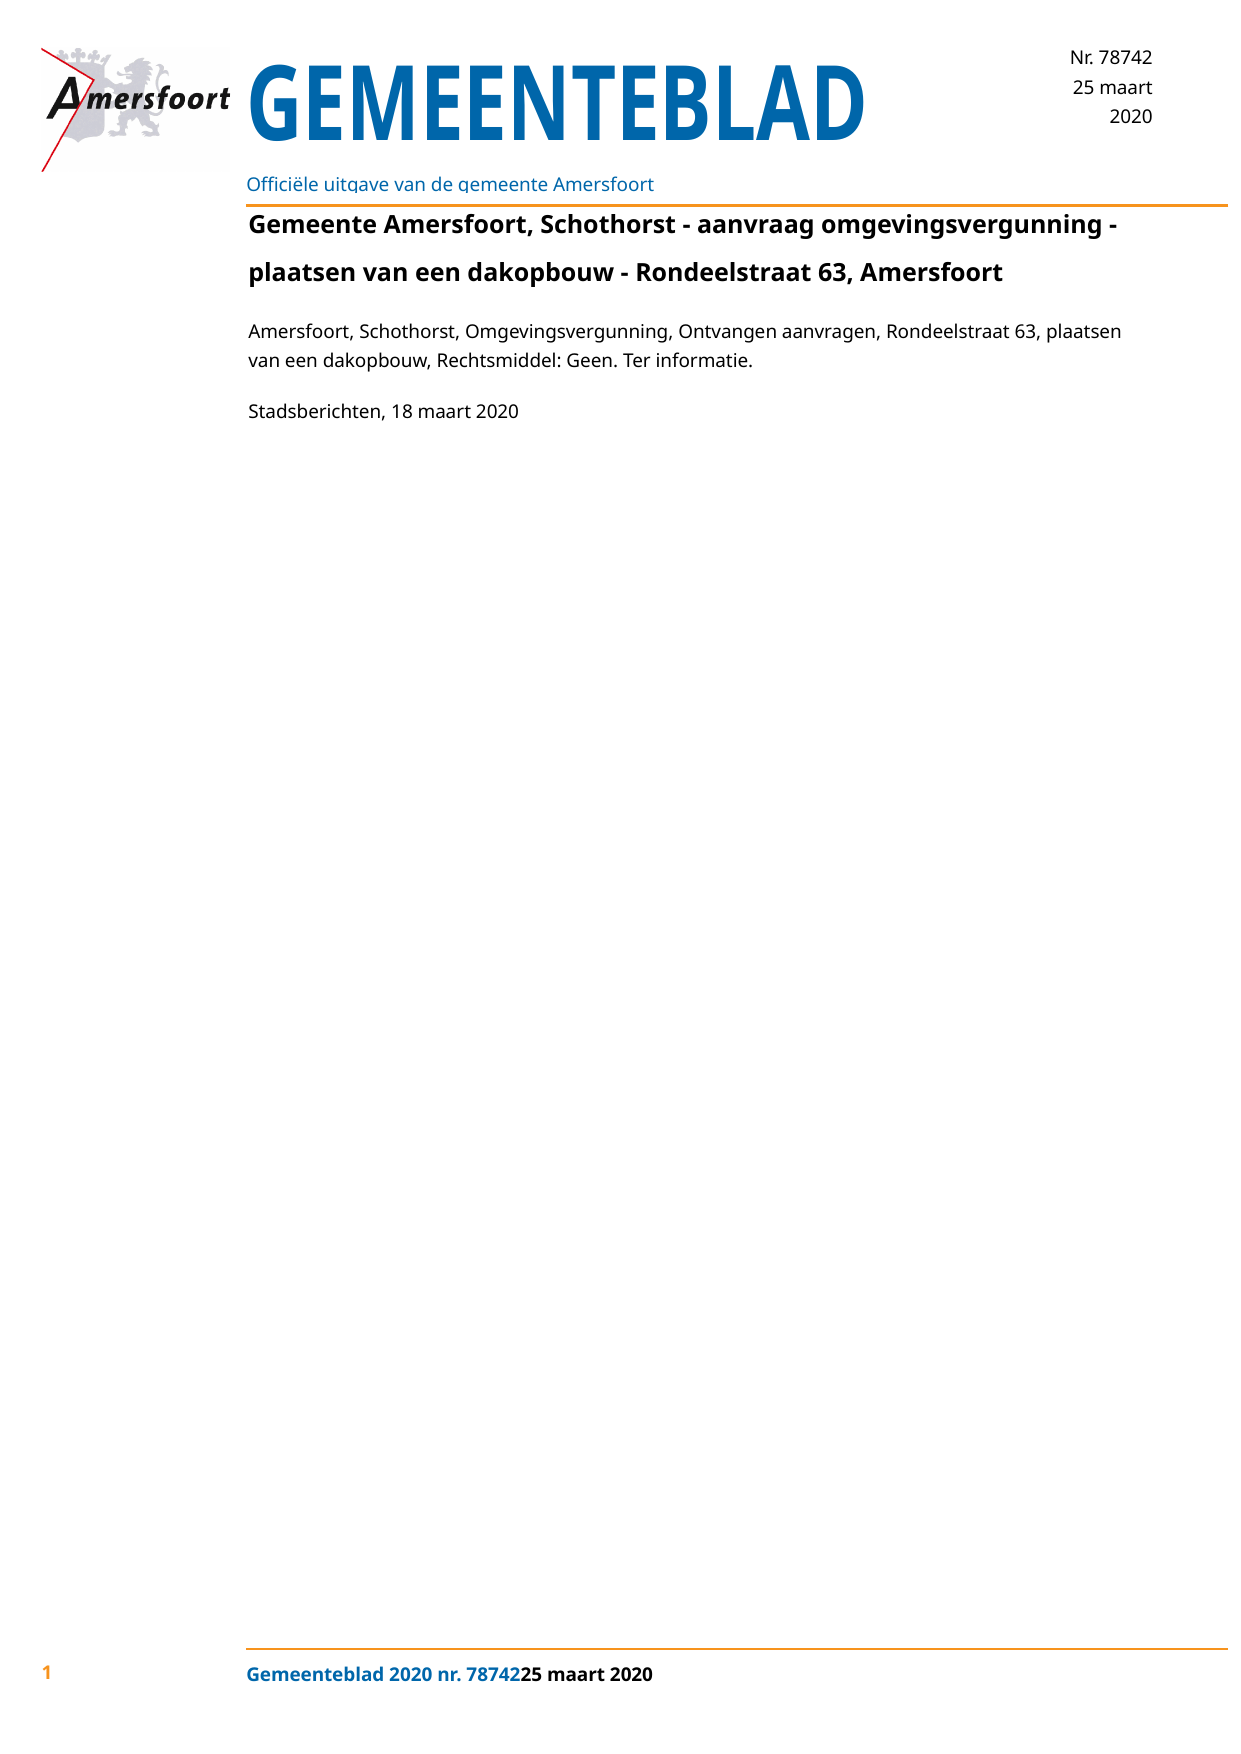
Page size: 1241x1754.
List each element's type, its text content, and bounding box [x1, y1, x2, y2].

picture [41, 47, 231, 172]
text Stadsberichten, 18 maart 2020 [248, 398, 1152, 424]
text Amersfoort, Schothorst, Omgevingsvergunning, Ontvangen aanvragen, Rondeelstraat 63, plaatsen van een dakopbouw, Rechtsmiddel: Geen. Ter informatie. [248, 318, 1152, 373]
text Gemeente Amersfoort, Schothorst - aanvraag omgevingsvergunning - plaatsen van een dakopbouw - Rondeelstraat 63, Amersfoort [248, 207, 1152, 288]
